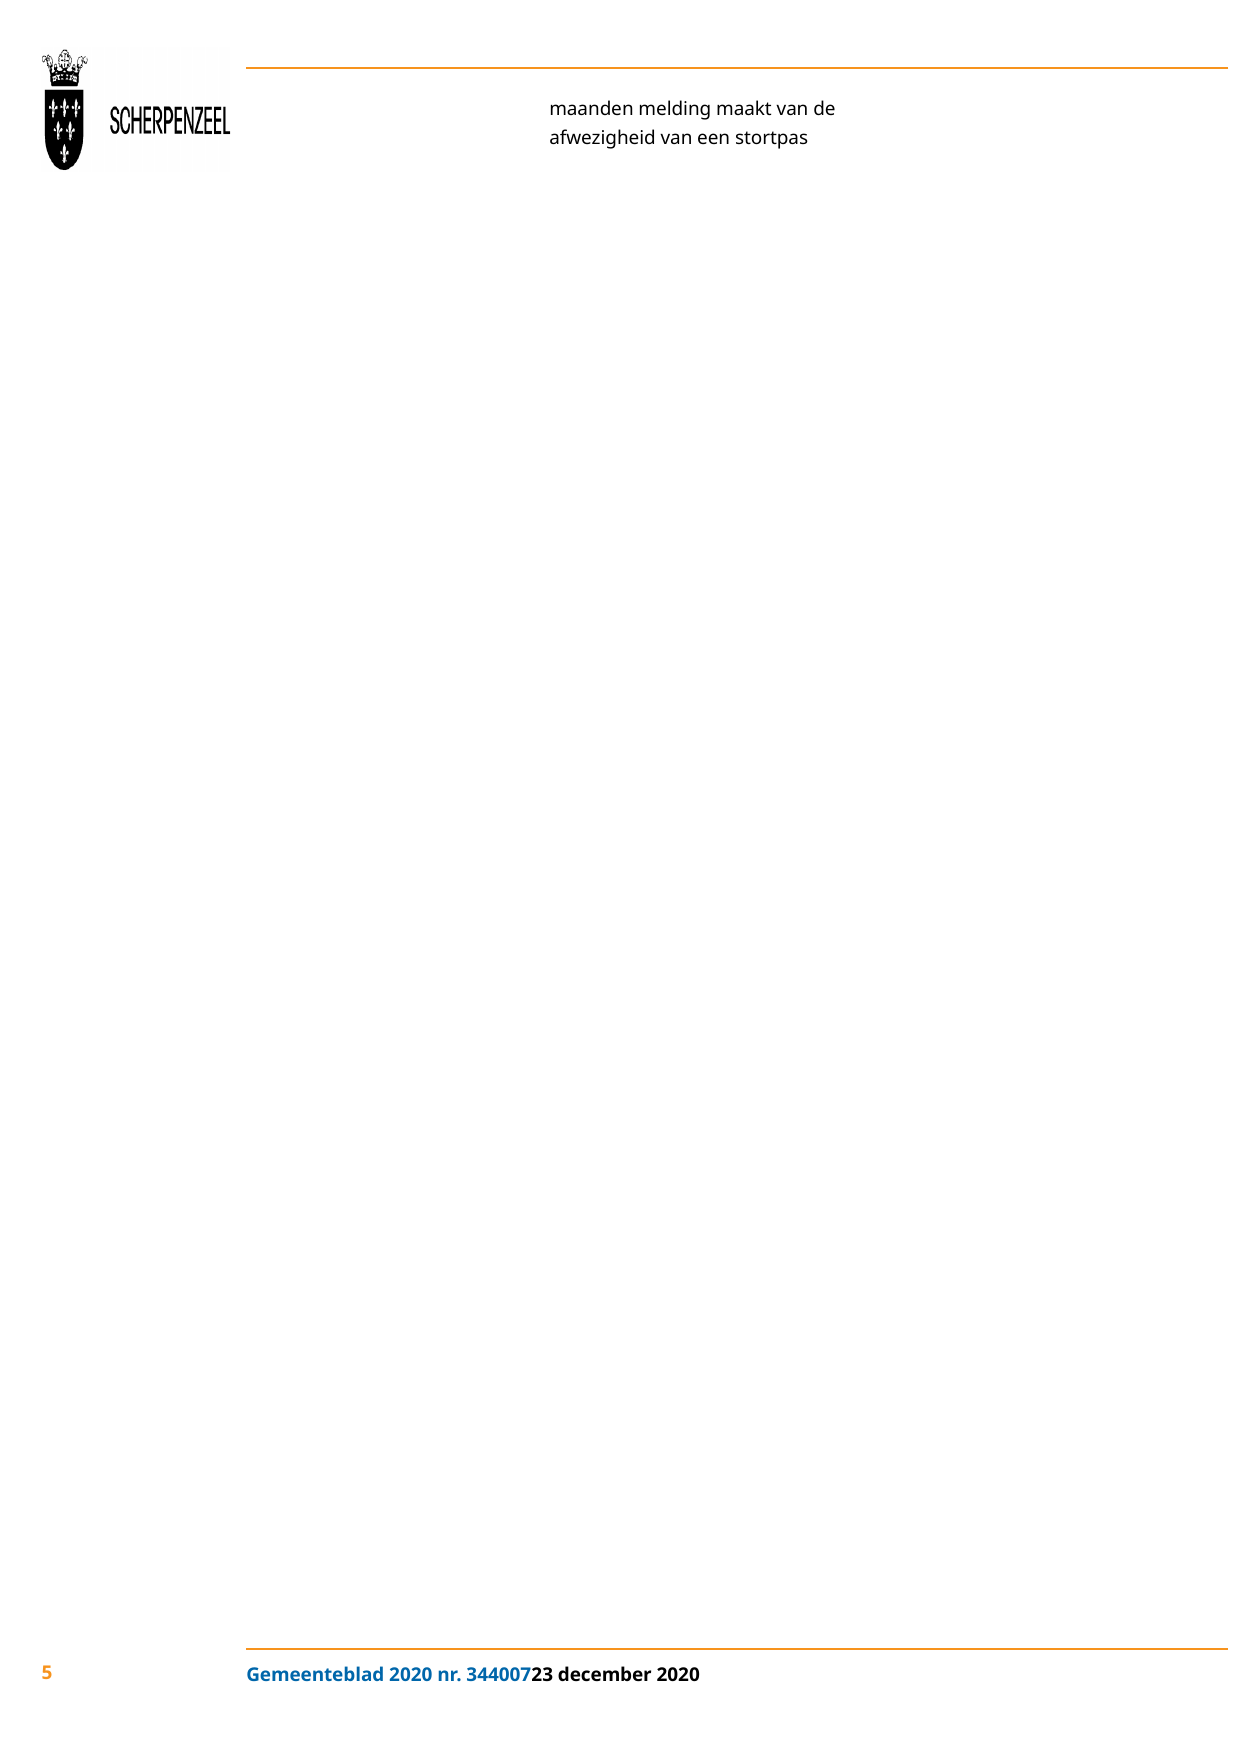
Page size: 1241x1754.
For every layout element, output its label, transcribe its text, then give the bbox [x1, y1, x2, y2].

table_cell maanden melding maakt van de afwezigheid van een stortpas [549, 95, 850, 150]
table_cell [248, 95, 549, 150]
picture [41, 47, 231, 172]
table_cell [850, 95, 1152, 150]
